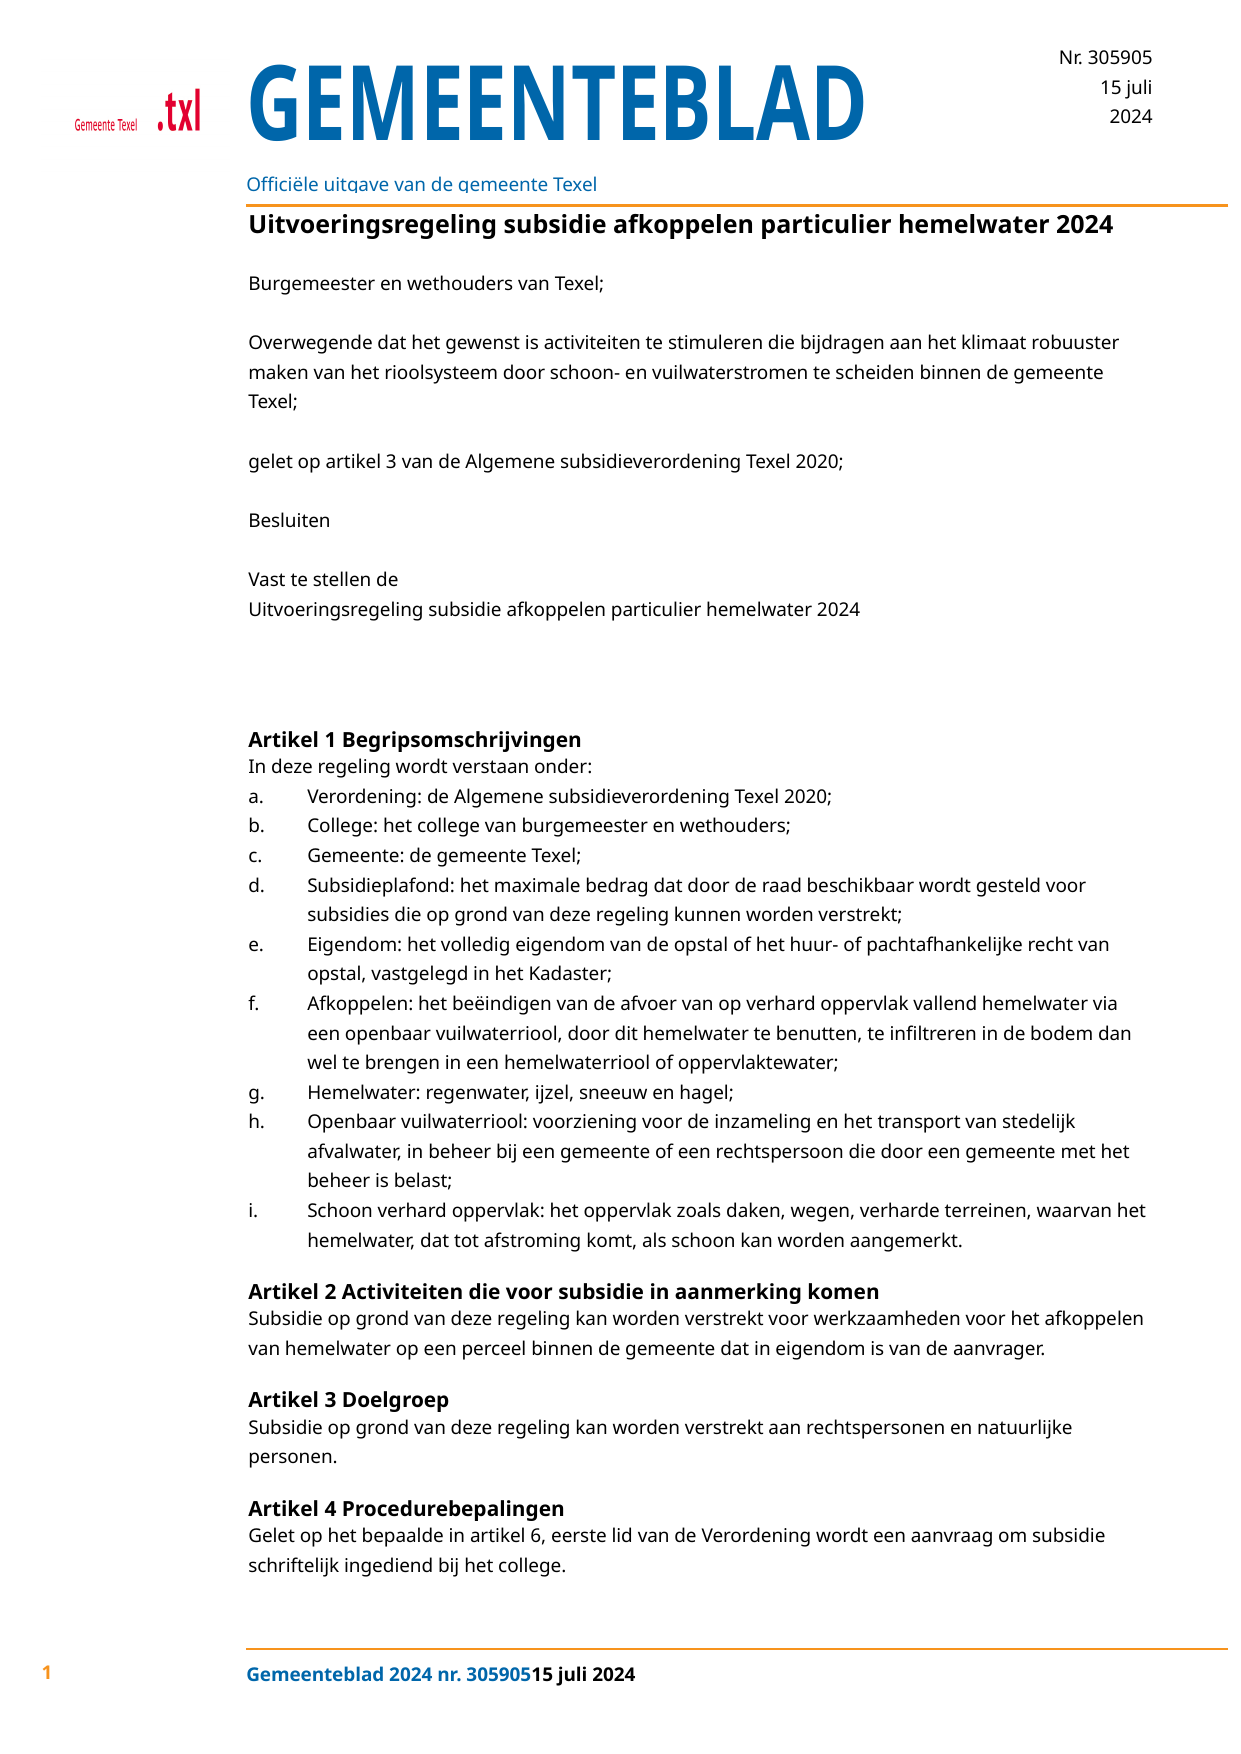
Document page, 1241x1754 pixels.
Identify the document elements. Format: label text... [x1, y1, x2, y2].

text Besluiten [248, 507, 1152, 533]
text Uitvoeringsregeling subsidie afkoppelen particulier hemelwater 2024 [248, 207, 1152, 241]
text Subsidie op grond van deze regeling kan worden verstrekt aan rechtspersonen en natuurlijke personen. [248, 1414, 1152, 1469]
list Subsidieplafond: het maximale bedrag dat door de raad beschikbaar wordt gesteld voor subsidies die op grond van deze regeling kunnen worden verstrekt; [248, 872, 1152, 927]
text Artikel 2 Activiteiten die voor subsidie in aanmerking komen [248, 1277, 1152, 1306]
text gelet op artikel 3 van de Algemene subsidieverordening Texel 2020; [248, 448, 1152, 473]
list College: het college van burgemeester en wethouders; [248, 813, 1152, 838]
text In deze regeling wordt verstaan onder: [248, 753, 1152, 779]
text Artikel 4 Procedurebepalingen [248, 1494, 1152, 1522]
text Uitvoeringsregeling subsidie afkoppelen particulier hemelwater 2024 [248, 596, 1152, 621]
text Artikel 1 Begripsomschrijvingen [248, 725, 1152, 753]
list Hemelwater: regenwater, ijzel, sneeuw en hagel; [248, 1079, 1152, 1104]
list Openbaar vuilwaterriool: voorziening voor de inzameling en het transport van stedelijk afvalwater, in beheer bij een gemeente of een rechtspersoon die door een gemeente met het beheer is belast; [248, 1108, 1152, 1193]
text Burgemeester en wethouders van Texel; [248, 270, 1152, 296]
picture [41, 47, 231, 172]
list Verordening: de Algemene subsidieverordening Texel 2020; [248, 783, 1152, 809]
list Gemeente: de gemeente Texel; [248, 842, 1152, 868]
list Eigendom: het volledig eigendom van de opstal of het huur- of pachtafhankelijke recht van opstal, vastgelegd in het Kadaster; [248, 931, 1152, 986]
list Schoon verhard oppervlak: het oppervlak zoals daken, wegen, verharde terreinen, waarvan het hemelwater, dat tot afstroming komt, als schoon kan worden aangemerkt. [248, 1197, 1152, 1252]
text Artikel 3 Doelgroep [248, 1386, 1152, 1414]
text Gelet op het bepaalde in artikel 6, eerste lid van de Verordening wordt een aanvraag om subsidie schriftelijk ingediend bij het college. [248, 1522, 1152, 1578]
text Vast te stellen de [248, 566, 1152, 592]
list Afkoppelen: het beëindigen van de afvoer van op verhard oppervlak vallend hemelwater via een openbaar vuilwaterriool, door dit hemelwater te benutten, te infiltreren in de bodem dan wel te brengen in een hemelwaterriool of oppervlaktewater; [248, 990, 1152, 1075]
text Subsidie op grond van deze regeling kan worden verstrekt voor werkzaamheden voor het afkoppelen van hemelwater op een perceel binnen de gemeente dat in eigendom is van de aanvrager. [248, 1306, 1152, 1361]
text Overwegende dat het gewenst is activiteiten te stimuleren die bijdragen aan het klimaat robuuster maken van het rioolsysteem door schoon- en vuilwaterstromen te scheiden binnen de gemeente Texel; [248, 329, 1152, 414]
